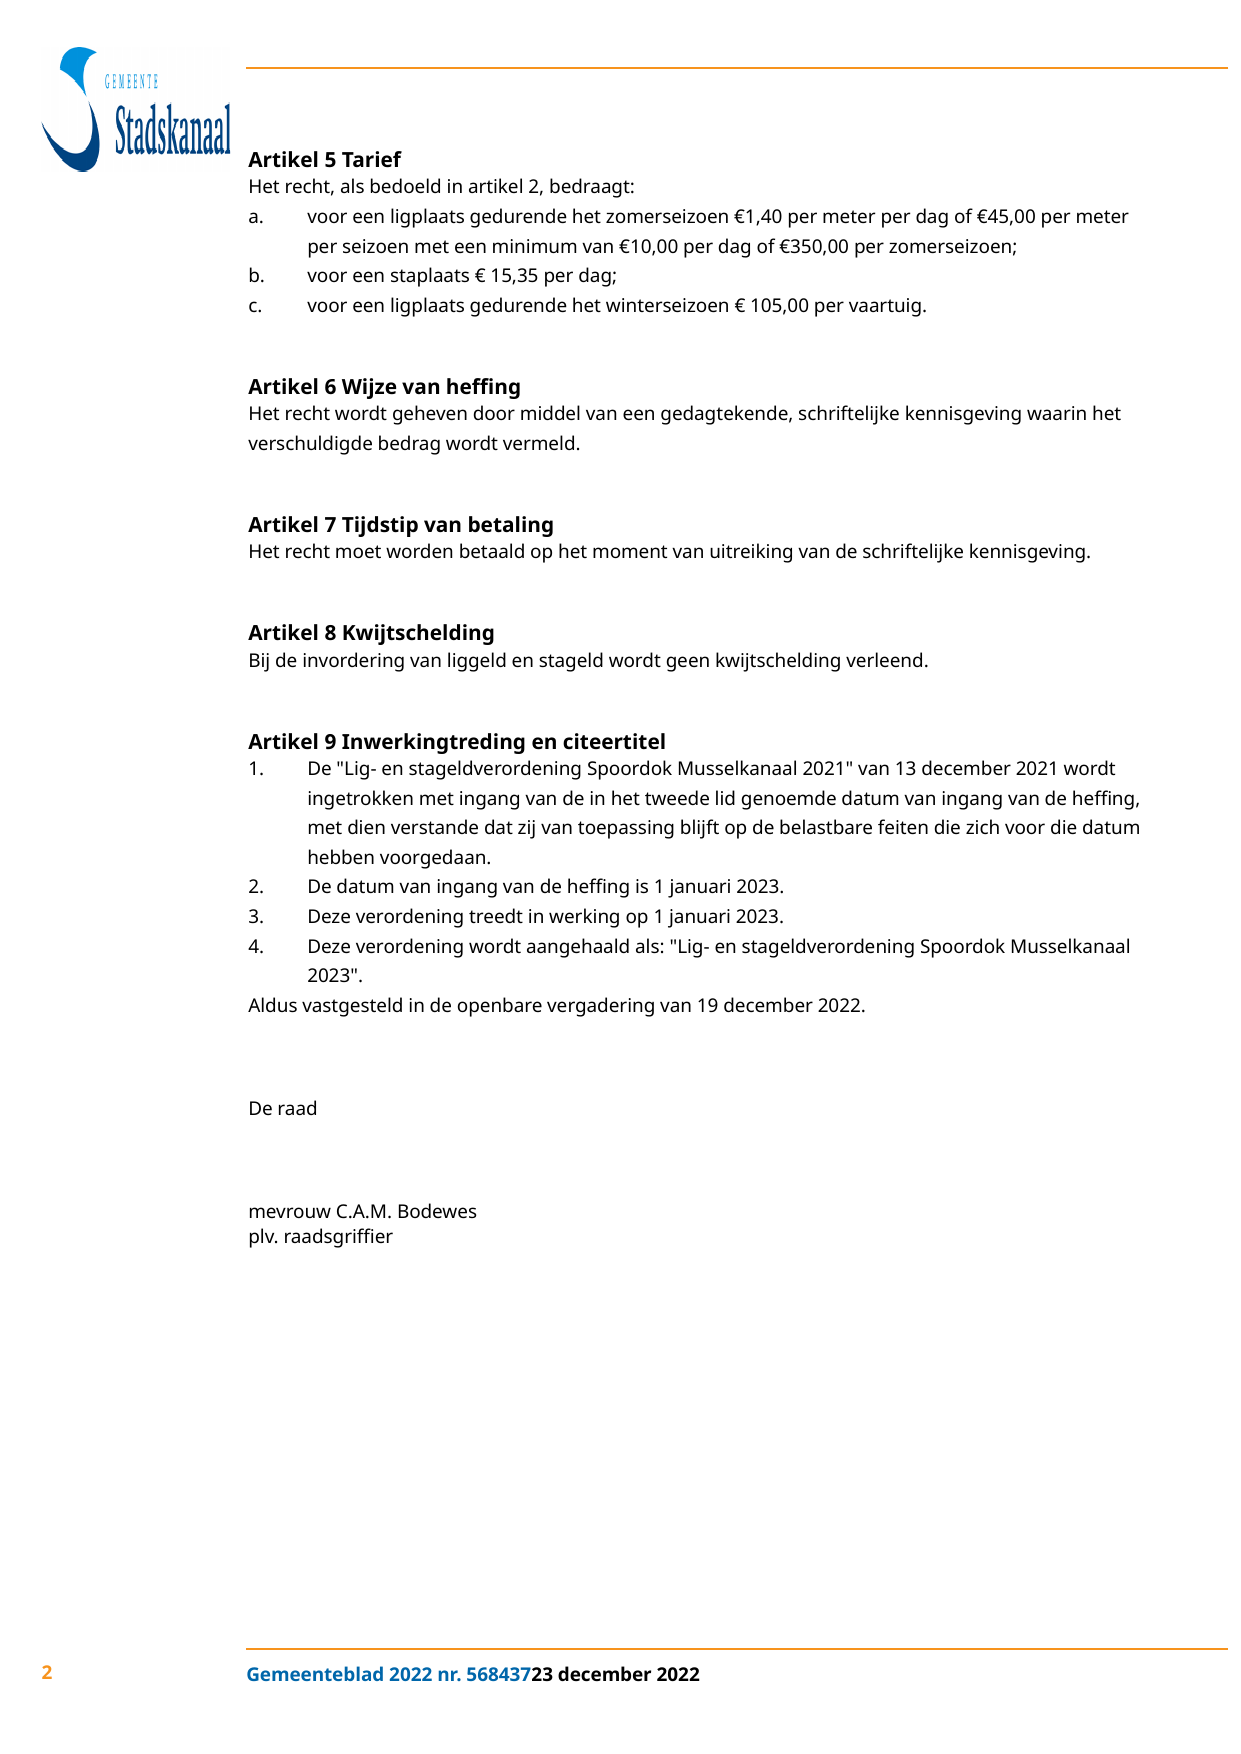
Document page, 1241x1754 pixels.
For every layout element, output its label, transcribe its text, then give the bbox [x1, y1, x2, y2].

text De raad [248, 1095, 1152, 1121]
list De "Lig- en stageldverordening Spoordok Musselkanaal 2021" van 13 december 2021 wordt ingetrokken met ingang van de in het tweede lid genoemde datum van ingang van de heffing, met dien verstande dat zij van toepassing blijft op de belastbare feiten die zich voor die datum hebben voorgedaan. [248, 755, 1152, 870]
text Artikel 8 Kwijtschelding [248, 618, 1152, 647]
text Artikel 9 Inwerkingtreding en citeertitel [248, 727, 1152, 755]
list voor een ligplaats gedurende het zomerseizoen €1,40 per meter per dag of €45,00 per meter per seizoen met een minimum van €10,00 per dag of €350,00 per zomerseizoen; [248, 203, 1152, 258]
text Het recht moet worden betaald op het moment van uitreiking van de schriftelijke kennisgeving. [248, 538, 1152, 564]
text Bij de invordering van liggeld en stageld wordt geen kwijtschelding verleend. [248, 647, 1152, 673]
text Aldus vastgesteld in de openbare vergadering van 19 december 2022. [248, 992, 1152, 1018]
text Het recht wordt geheven door middel van een gedagtekende, schriftelijke kennisgeving waarin het verschuldigde bedrag wordt vermeld. [248, 400, 1152, 456]
text plv. raadsgriffier [248, 1223, 1152, 1249]
picture [41, 47, 231, 172]
list voor een staplaats € 15,35 per dag; [248, 262, 1152, 288]
text Artikel 5 Tarief [248, 145, 1152, 174]
list Deze verordening treedt in werking op 1 januari 2023. [248, 903, 1152, 929]
list voor een ligplaats gedurende het winterseizoen € 105,00 per vaartuig. [248, 292, 1152, 318]
text Artikel 6 Wijze van heffing [248, 372, 1152, 400]
list De datum van ingang van de heffing is 1 januari 2023. [248, 874, 1152, 899]
text Artikel 7 Tijdstip van betaling [248, 510, 1152, 538]
list Deze verordening wordt aangehaald als: "Lig- en stageldverordening Spoordok Musselkanaal 2023". [248, 933, 1152, 988]
text Het recht, als bedoeld in artikel 2, bedraagt: [248, 174, 1152, 199]
text mevrouw C.A.M. Bodewes [248, 1198, 1152, 1223]
